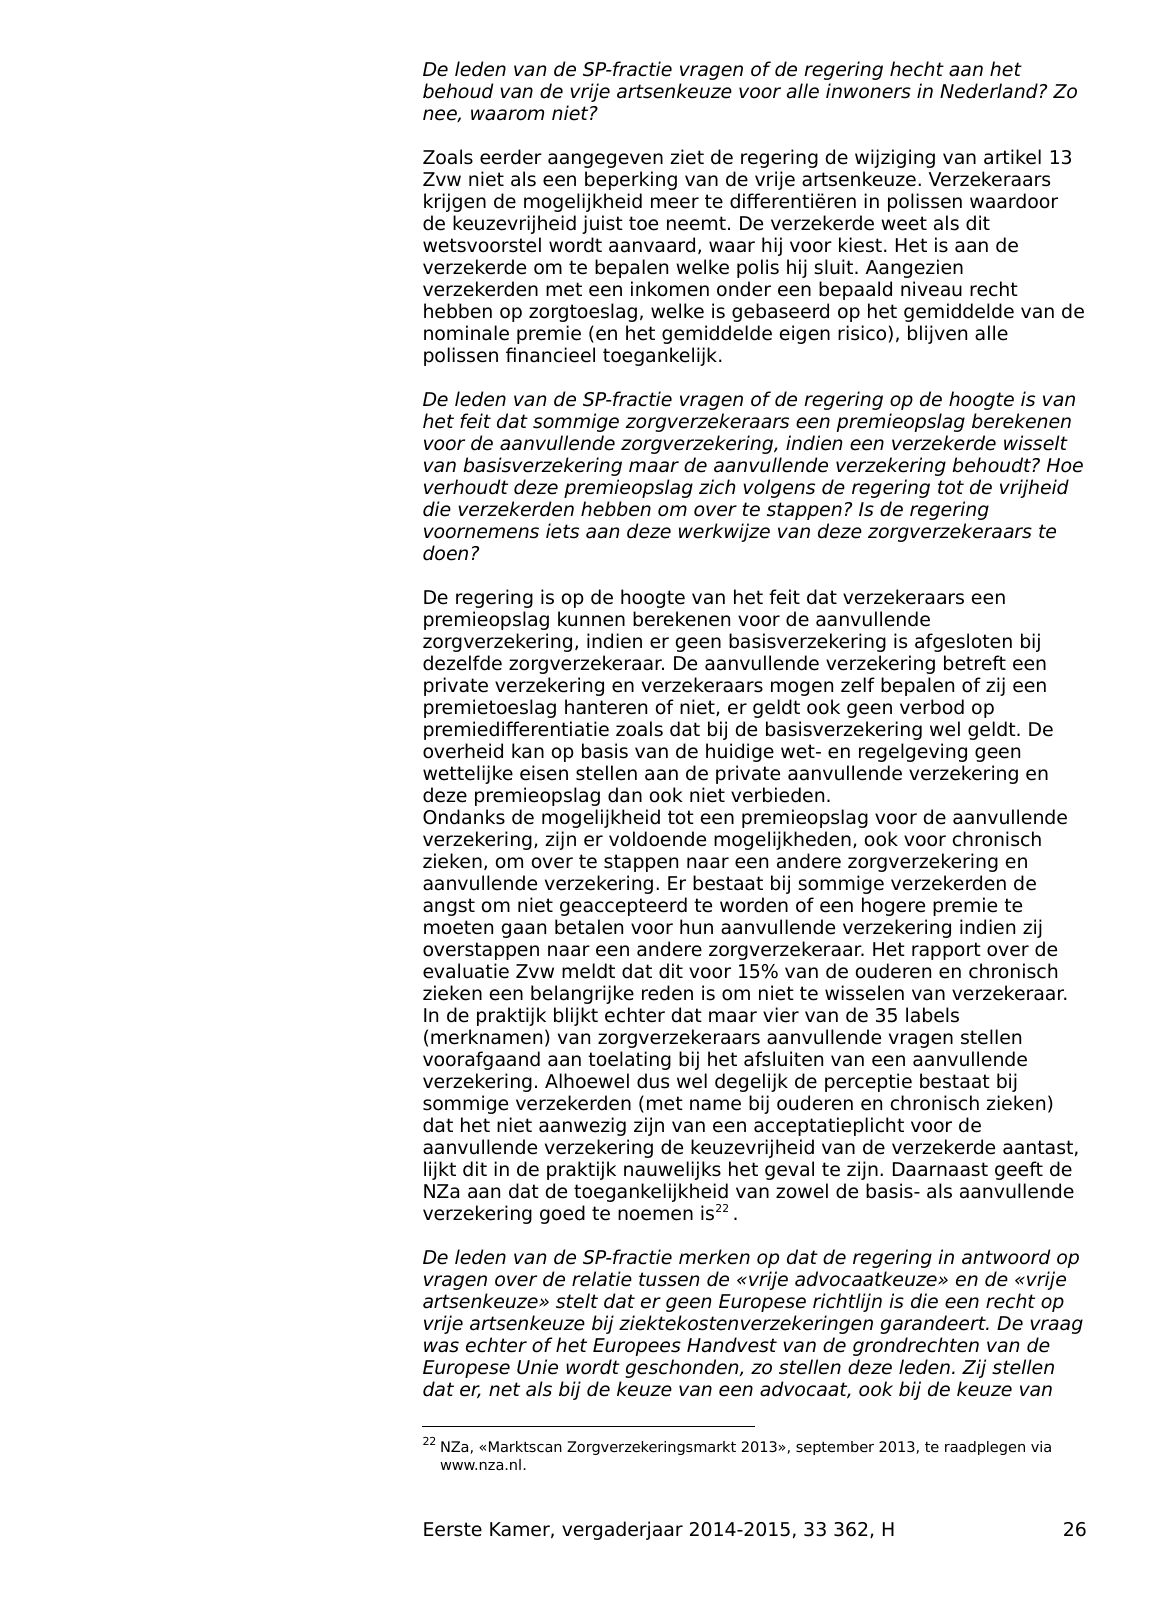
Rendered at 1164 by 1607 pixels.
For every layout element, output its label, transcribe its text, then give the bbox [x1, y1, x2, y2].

text De leden van de SP-fractie vragen of de regering op de hoogte is van het feit dat sommige zorgverzekeraars een premieopslag berekenen voor de aanvullende zorgverzekering, indien een verzekerde wisselt van basisverzekering maar de aanvullende verzekering behoudt? Hoe verhoudt deze premieopslag zich volgens de regering tot de vrijheid die verzekerden hebben om over te stappen? Is de regering voornemens iets aan deze werkwijze van deze zorgverzekeraars te doen? [422, 389, 1087, 565]
text De regering is op de hoogte van het feit dat verzekeraars een premieopslag kunnen berekenen voor de aanvullende zorgverzekering, indien er geen basisverzekering is afgesloten bij dezelfde zorgverzekeraar. De aanvullende verzekering betreft een private verzekering en verzekeraars mogen zelf bepalen of zij een premietoeslag hanteren of niet, er geldt ook geen verbod op premiedifferentiatie zoals dat bij de basisverzekering wel geldt. De overheid kan op basis van de huidige wet- en regelgeving geen wettelijke eisen stellen aan de private aanvullende verzekering en deze premieopslag dan ook niet verbieden. [422, 587, 1087, 807]
text De leden van de SP-fractie vragen of de regering hecht aan het behoud van de vrije artsenkeuze voor alle inwoners in Nederland? Zo nee, waarom niet? [422, 59, 1087, 125]
text De leden van de SP-fractie merken op dat de regering in antwoord op vragen over de relatie tussen de «vrije advocaatkeuze» en de «vrije artsenkeuze» stelt dat er geen Europese richtlijn is die een recht op vrije artsenkeuze bij ziektekostenverzekeringen garandeert. De vraag was echter of het Europees Handvest van de grondrechten van de Europese Unie wordt geschonden, zo stellen deze leden. Zij stellen dat er, net als bij de keuze van een advocaat, ook bij de keuze van [422, 1247, 1087, 1401]
text Zoals eerder aangegeven ziet de regering de wijziging van artikel 13 Zvw niet als een beperking van de vrije artsenkeuze. Verzekeraars krijgen de mogelijkheid meer te differentiëren in polissen waardoor de keuzevrijheid juist toe neemt. De verzekerde weet als dit wetsvoorstel wordt aanvaard, waar hij voor kiest. Het is aan de verzekerde om te bepalen welke polis hij sluit. Aangezien verzekerden met een inkomen onder een bepaald niveau recht hebben op zorgtoeslag, welke is gebaseerd op het gemiddelde van de nominale premie (en het gemiddelde eigen risico), blijven alle polissen financieel toegankelijk. [422, 147, 1087, 367]
text NZa, «Marktscan Zorgverzekeringsmarkt 2013», september 2013, te raadplegen via www.nza.nl. [422, 1435, 1087, 1474]
text Ondanks de mogelijkheid tot een premieopslag voor de aanvullende verzekering, zijn er voldoende mogelijkheden, ook voor chronisch zieken, om over te stappen naar een andere zorgverzekering en aanvullende verzekering. Er bestaat bij sommige verzekerden de angst om niet geaccepteerd te worden of een hogere premie te moeten gaan betalen voor hun aanvullende verzekering indien zij overstappen naar een andere zorgverzekeraar. Het rapport over de evaluatie Zvw meldt dat dit voor 15% van de ouderen en chronisch zieken een belangrijke reden is om niet te wisselen van verzekeraar. In de praktijk blijkt echter dat maar vier van de 35 labels (merknamen) van zorgverzekeraars aanvullende vragen stellen voorafgaand aan toelating bij het afsluiten van een aanvullende verzekering. Alhoewel dus wel degelijk de perceptie bestaat bij sommige verzekerden (met name bij ouderen en chronisch zieken) dat het niet aanwezig zijn van een acceptatieplicht voor de aanvullende verzekering de keuzevrijheid van de verzekerde aantast, lijkt dit in de praktijk nauwelijks het geval te zijn. Daarnaast geeft de NZa aan dat de toegankelijkheid van zowel de basis- als aanvullende verzekering goed te noemen is. [422, 807, 1087, 1224]
